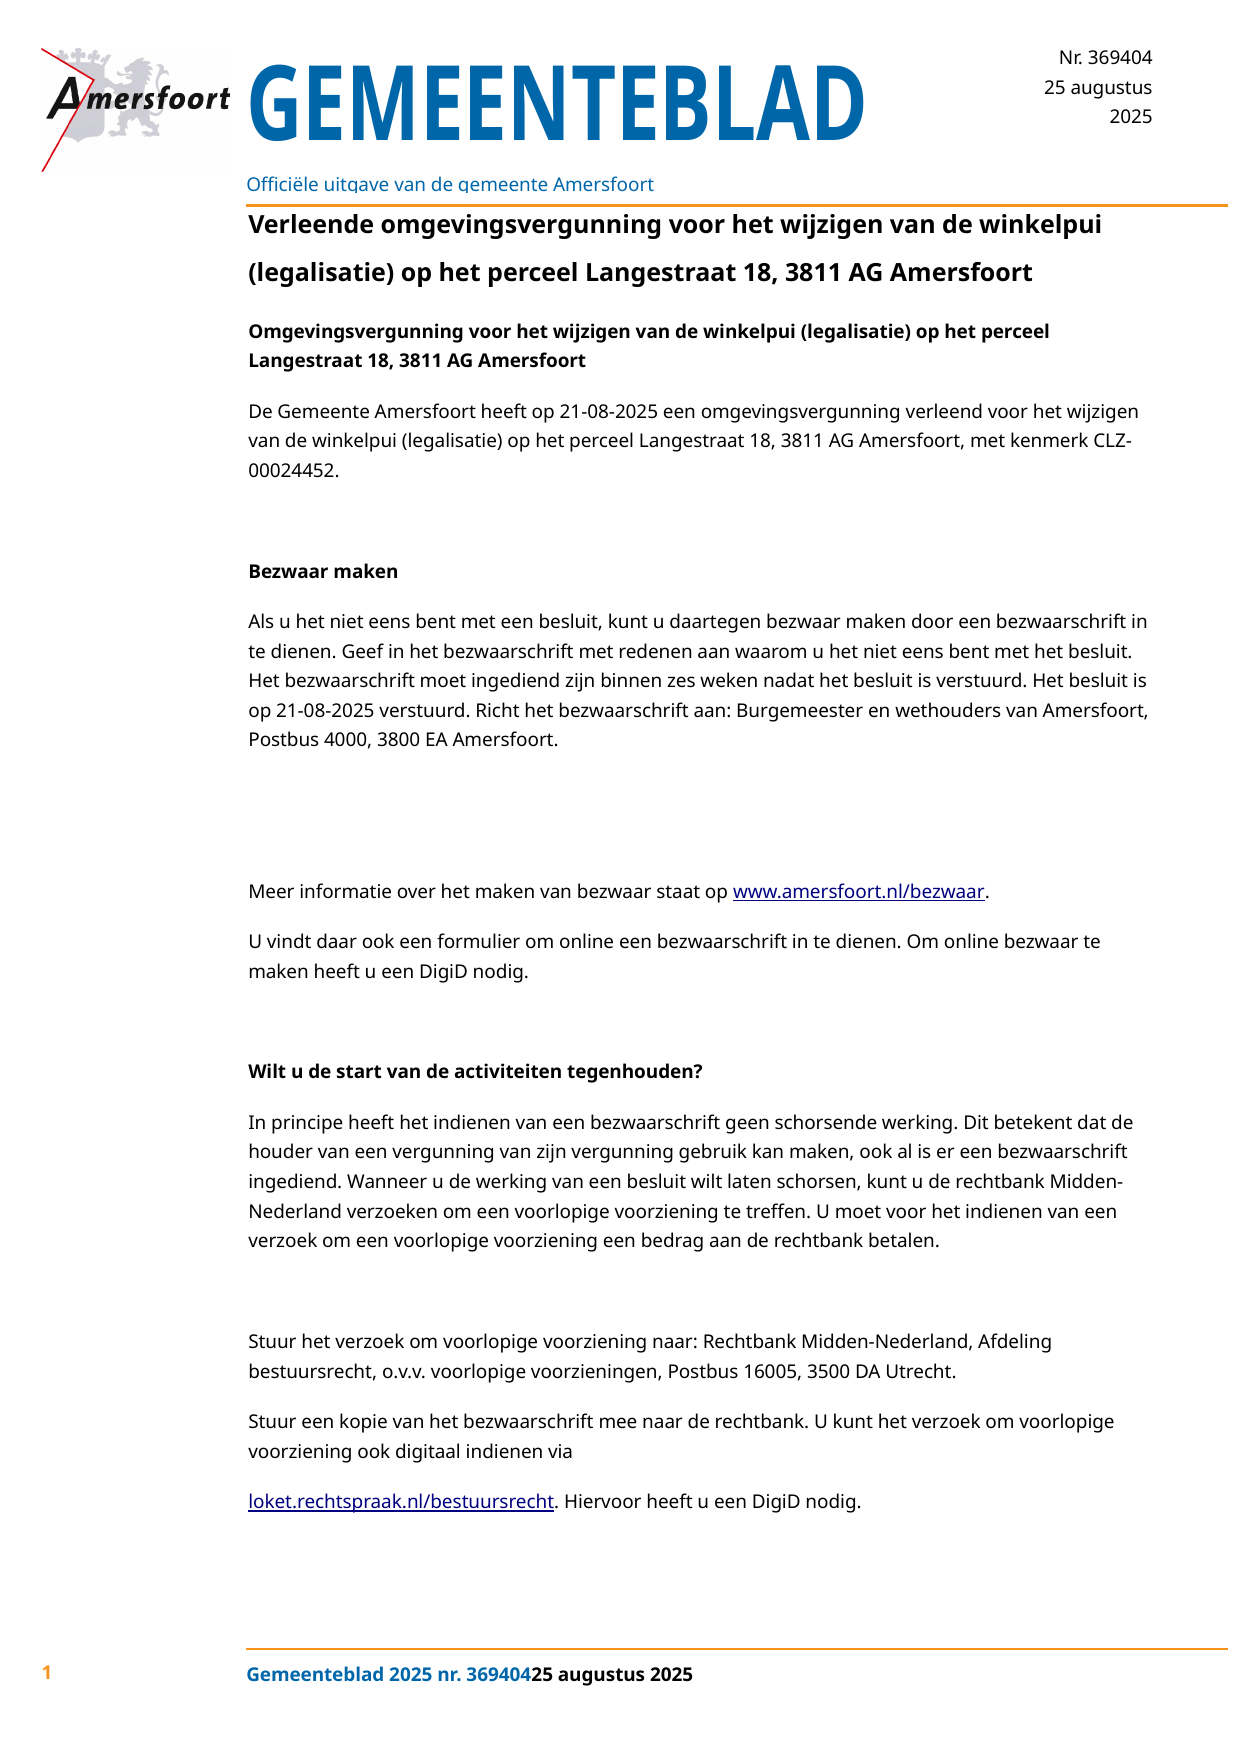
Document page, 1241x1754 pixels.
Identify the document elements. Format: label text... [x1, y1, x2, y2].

picture [41, 47, 231, 172]
text Verleende omgevingsvergunning voor het wijzigen van de winkelpui (legalisatie) op het perceel Langestraat 18, 3811 AG Amersfoort [248, 207, 1152, 288]
text Bezwaar maken [248, 558, 1152, 584]
text Stuur een kopie van het bezwaarschrift mee naar de rechtbank. U kunt het verzoek om voorlopige voorziening ook digitaal indienen via [248, 1408, 1152, 1464]
text Als u het niet eens bent met een besluit, kunt u daartegen bezwaar maken door een bezwaarschrift in te dienen. Geef in het bezwaarschrift met redenen aan waarom u het niet eens bent met het besluit. Het bezwaarschrift moet ingediend zijn binnen zes weken nadat het besluit is verstuurd. Het besluit is op 21-08-2025 verstuurd. Richt het bezwaarschrift aan: Burgemeester en wethouders van Amersfoort, Postbus 4000, 3800 EA Amersfoort. [248, 608, 1152, 752]
text U vindt daar ook een formulier om online een bezwaarschrift in te dienen. Om online bezwaar te maken heeft u een DigiD nodig. [248, 928, 1152, 984]
text Stuur het verzoek om voorlopige voorziening naar: Rechtbank Midden-Nederland, Afdeling bestuursrecht, o.v.v. voorlopige voorzieningen, Postbus 16005, 3500 DA Utrecht. [248, 1328, 1152, 1384]
text In principe heeft het indienen van een bezwaarschrift geen schorsende werking. Dit betekent dat de houder van een vergunning van zijn vergunning gebruik kan maken, ook al is er een bezwaarschrift ingediend. Wanneer u de werking van een besluit wilt laten schorsen, kunt u de rechtbank Midden-Nederland verzoeken om een voorlopige voorziening te treffen. U moet voor het indienen van een verzoek om een voorlopige voorziening een bedrag aan de rechtbank betalen. [248, 1109, 1152, 1253]
text De Gemeente Amersfoort heeft op 21-08-2025 een omgevingsvergunning verleend voor het wijzigen van de winkelpui (legalisatie) op het perceel Langestraat 18, 3811 AG Amersfoort, met kenmerk CLZ-00024452. [248, 398, 1152, 483]
text loket.rechtspraak.nl/bestuursrecht. Hiervoor heeft u een DigiD nodig. [248, 1488, 1152, 1514]
text Wilt u de start van de activiteiten tegenhouden? [248, 1059, 1152, 1084]
text Omgevingsvergunning voor het wijzigen van de winkelpui (legalisatie) op het perceel Langestraat 18, 3811 AG Amersfoort [248, 318, 1152, 373]
text Meer informatie over het maken van bezwaar staat op www.amersfoort.nl/bezwaar. [248, 878, 1152, 904]
